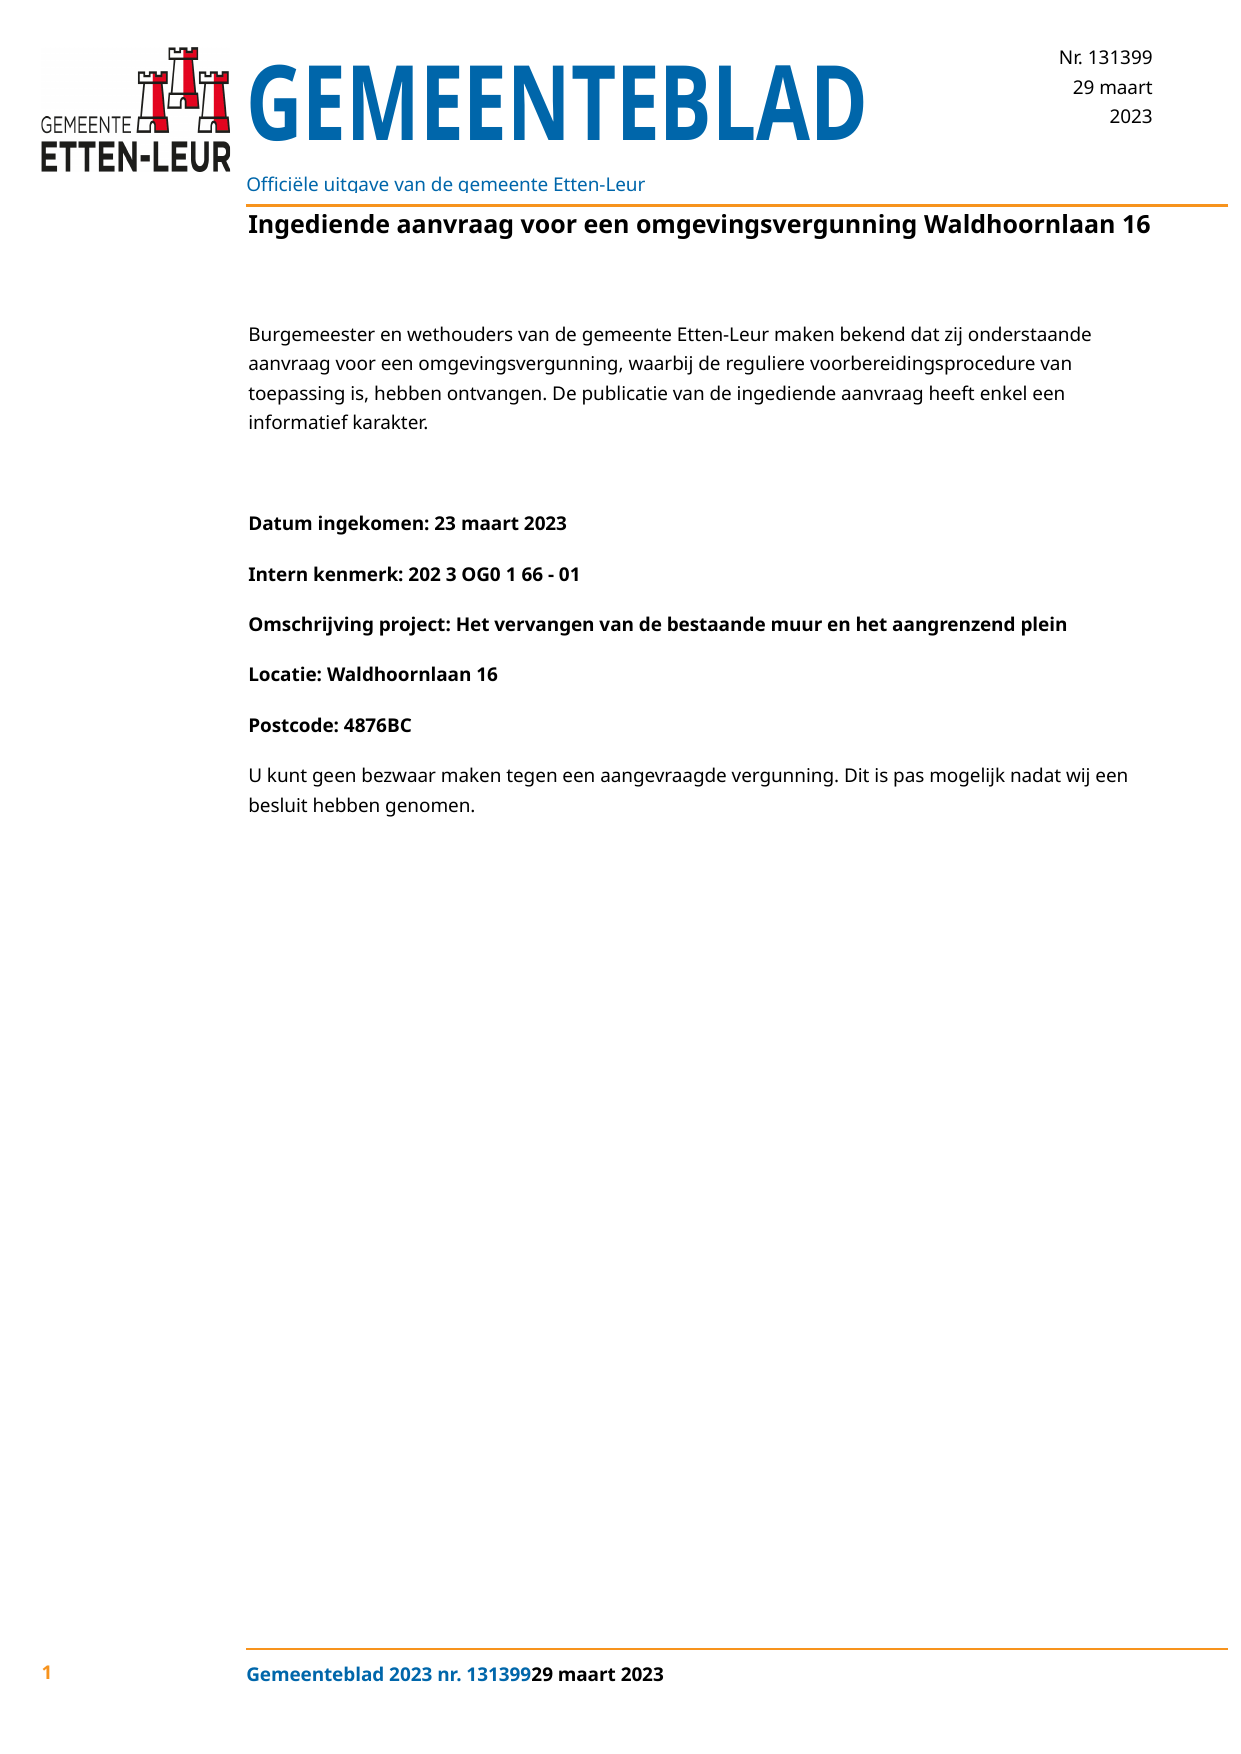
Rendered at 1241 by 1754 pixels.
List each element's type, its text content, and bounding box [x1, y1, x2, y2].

text Burgemeester en wethouders van de gemeente Etten-Leur maken bekend dat zij onderstaande aanvraag voor een omgevingsvergunning, waarbij de reguliere voorbereidingsprocedure van toepassing is, hebben ontvangen. De publicatie van de ingediende aanvraag heeft enkel een informatief karakter. [248, 321, 1152, 435]
text Postcode: 4876BC [248, 712, 1152, 738]
text Ingediende aanvraag voor een omgevingsvergunning Waldhoornlaan 16 [248, 207, 1152, 241]
text Locatie: Waldhoornlaan 16 [248, 662, 1152, 687]
picture [41, 47, 231, 172]
text U kunt geen bezwaar maken tegen een aangevraagde vergunning. Dit is pas mogelijk nadat wij een besluit hebben genomen. [248, 762, 1152, 818]
text Intern kenmerk: 202 3 OG0 1 66 - 01 [248, 561, 1152, 586]
text Omschrijving project: Het vervangen van de bestaande muur en het aangrenzend plein [248, 611, 1152, 637]
text Datum ingekomen: 23 maart 2023 [248, 510, 1152, 536]
